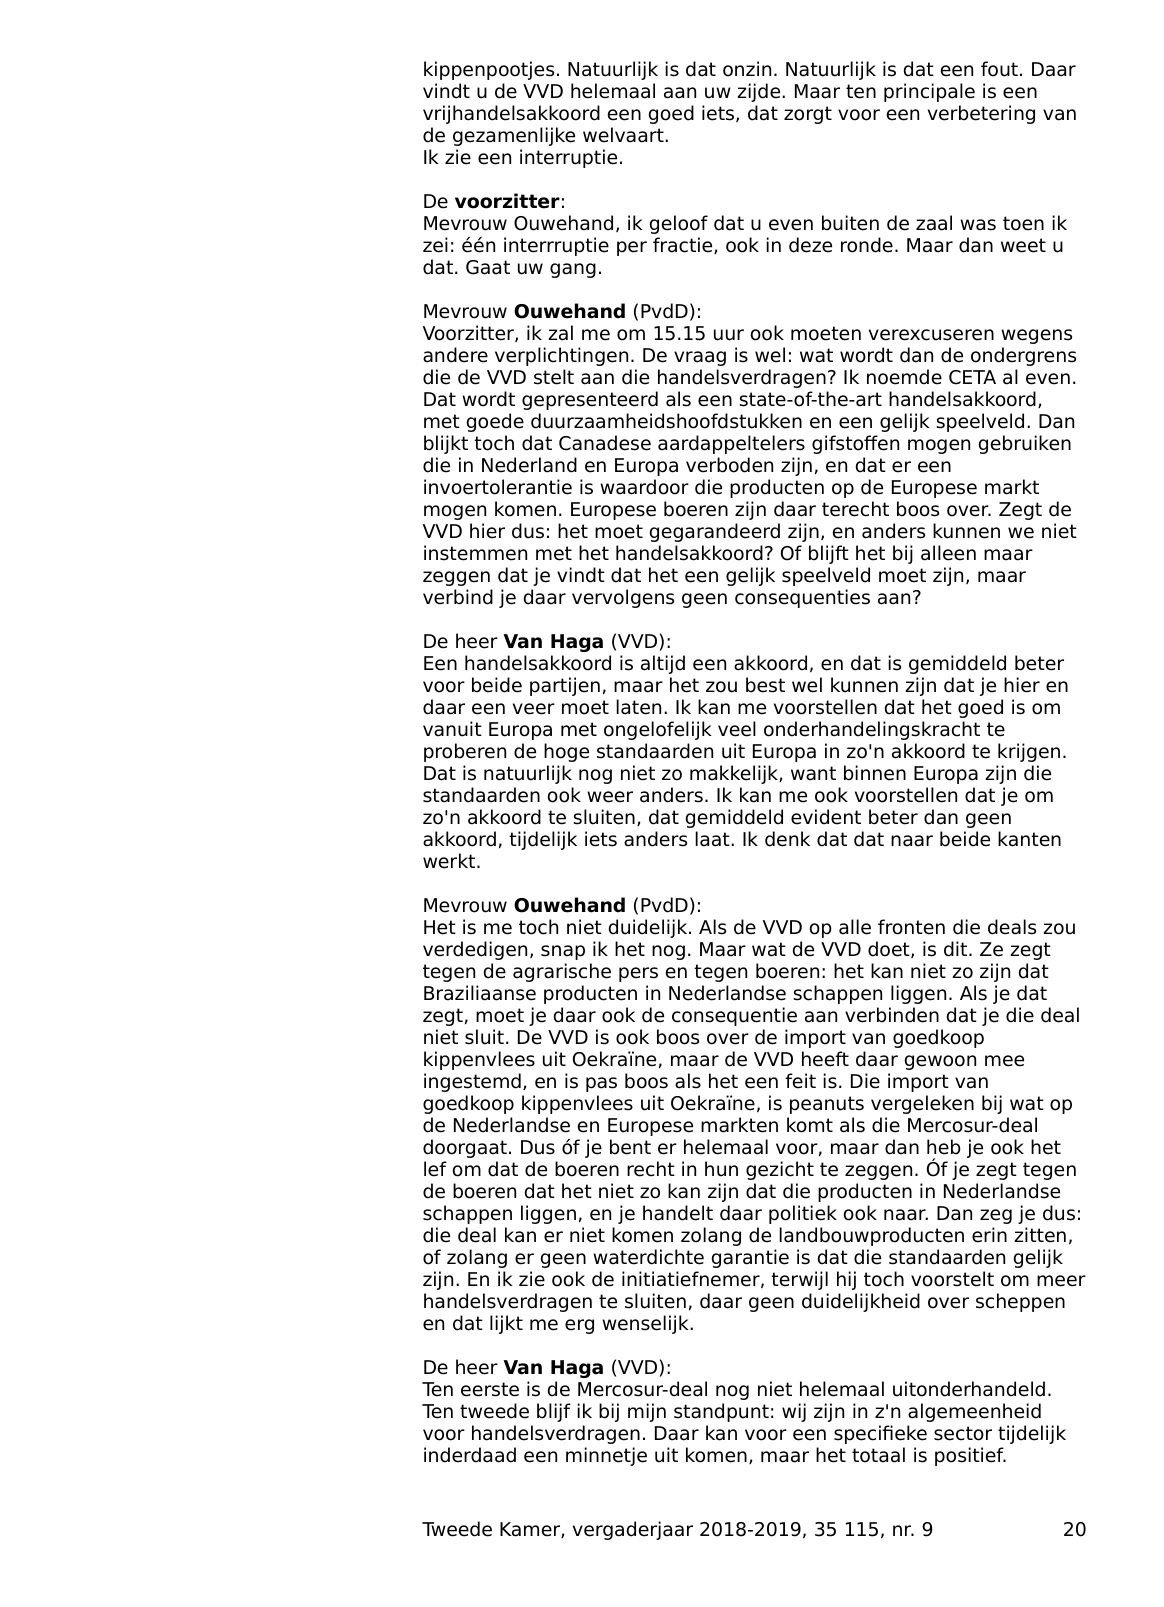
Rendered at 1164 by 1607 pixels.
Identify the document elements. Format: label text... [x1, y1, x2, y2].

text Het is me toch niet duidelijk. Als de VVD op alle fronten die deals zou verdedigen, snap ik het nog. Maar wat de VVD doet, is dit. Ze zegt tegen de agrarische pers en tegen boeren: het kan niet zo zijn dat Braziliaanse producten in Nederlandse schappen liggen. Als je dat zegt, moet je daar ook de consequentie aan verbinden dat je die deal niet sluit. De VVD is ook boos over de import van goedkoop kippenvlees uit Oekraïne, maar de VVD heeft daar gewoon mee ingestemd, en is pas boos als het een feit is. Die import van goedkoop kippenvlees uit Oekraïne, is peanuts vergeleken bij wat op de Nederlandse en Europese markten komt als die Mercosur-deal doorgaat. Dus óf je bent er helemaal voor, maar dan heb je ook het lef om dat de boeren recht in hun gezicht te zeggen. Óf je zegt tegen de boeren dat het niet zo kan zijn dat die producten in Nederlandse schappen liggen, en je handelt daar politiek ook naar. Dan zeg je dus: die deal kan er niet komen zolang de landbouwproducten erin zitten, of zolang er geen waterdichte garantie is dat die standaarden gelijk zijn. En ik zie ook de initiatiefnemer, terwijl hij toch voorstelt om meer handelsverdragen te sluiten, daar geen duidelijkheid over scheppen en dat lijkt me erg wenselijk. [422, 917, 1087, 1335]
text Voorzitter, ik zal me om 15.15 uur ook moeten verexcuseren wegens andere verplichtingen. De vraag is wel: wat wordt dan de ondergrens die de VVD stelt aan die handelsverdragen? Ik noemde CETA al even. Dat wordt gepresenteerd als een state-of-the-art handelsakkoord, met goede duurzaamheidshoofdstukken en een gelijk speelveld. Dan blijkt toch dat Canadese aardappeltelers gifstoffen mogen gebruiken die in Nederland en Europa verboden zijn, en dat er een invoertolerantie is waardoor die producten op de Europese markt mogen komen. Europese boeren zijn daar terecht boos over. Zegt de VVD hier dus: het moet gegarandeerd zijn, en anders kunnen we niet instemmen met het handelsakkoord? Of blijft het bij alleen maar zeggen dat je vindt dat het een gelijk speelveld moet zijn, maar verbind je daar vervolgens geen consequenties aan? [422, 323, 1087, 609]
text De voorzitter: [422, 191, 1087, 213]
text kippenpootjes. Natuurlijk is dat onzin. Natuurlijk is dat een fout. Daar vindt u de VVD helemaal aan uw zijde. Maar ten principale is een vrijhandelsakkoord een goed iets, dat zorgt voor een verbetering van de gezamenlijke welvaart. [422, 59, 1087, 147]
text Ik zie een interruptie. [422, 147, 1087, 169]
text Mevrouw Ouwehand (PvdD): [422, 895, 1087, 917]
text Ten eerste is de Mercosur-deal nog niet helemaal uitonderhandeld. Ten tweede blijf ik bij mijn standpunt: wij zijn in z'n algemeenheid voor handelsverdragen. Daar kan voor een specifieke sector tijdelijk inderdaad een minnetje uit komen, maar het totaal is positief. [422, 1379, 1087, 1467]
text Mevrouw Ouwehand (PvdD): [422, 301, 1087, 323]
text Mevrouw Ouwehand, ik geloof dat u even buiten de zaal was toen ik zei: één interrruptie per fractie, ook in deze ronde. Maar dan weet u dat. Gaat uw gang. [422, 213, 1087, 279]
text De heer Van Haga (VVD): [422, 1357, 1087, 1379]
text De heer Van Haga (VVD): [422, 631, 1087, 653]
text Een handelsakkoord is altijd een akkoord, en dat is gemiddeld beter voor beide partijen, maar het zou best wel kunnen zijn dat je hier en daar een veer moet laten. Ik kan me voorstellen dat het goed is om vanuit Europa met ongelofelijk veel onderhandelingskracht te proberen de hoge standaarden uit Europa in zo'n akkoord te krijgen. Dat is natuurlijk nog niet zo makkelijk, want binnen Europa zijn die standaarden ook weer anders. Ik kan me ook voorstellen dat je om zo'n akkoord te sluiten, dat gemiddeld evident beter dan geen akkoord, tijdelijk iets anders laat. Ik denk dat dat naar beide kanten werkt. [422, 653, 1087, 873]
